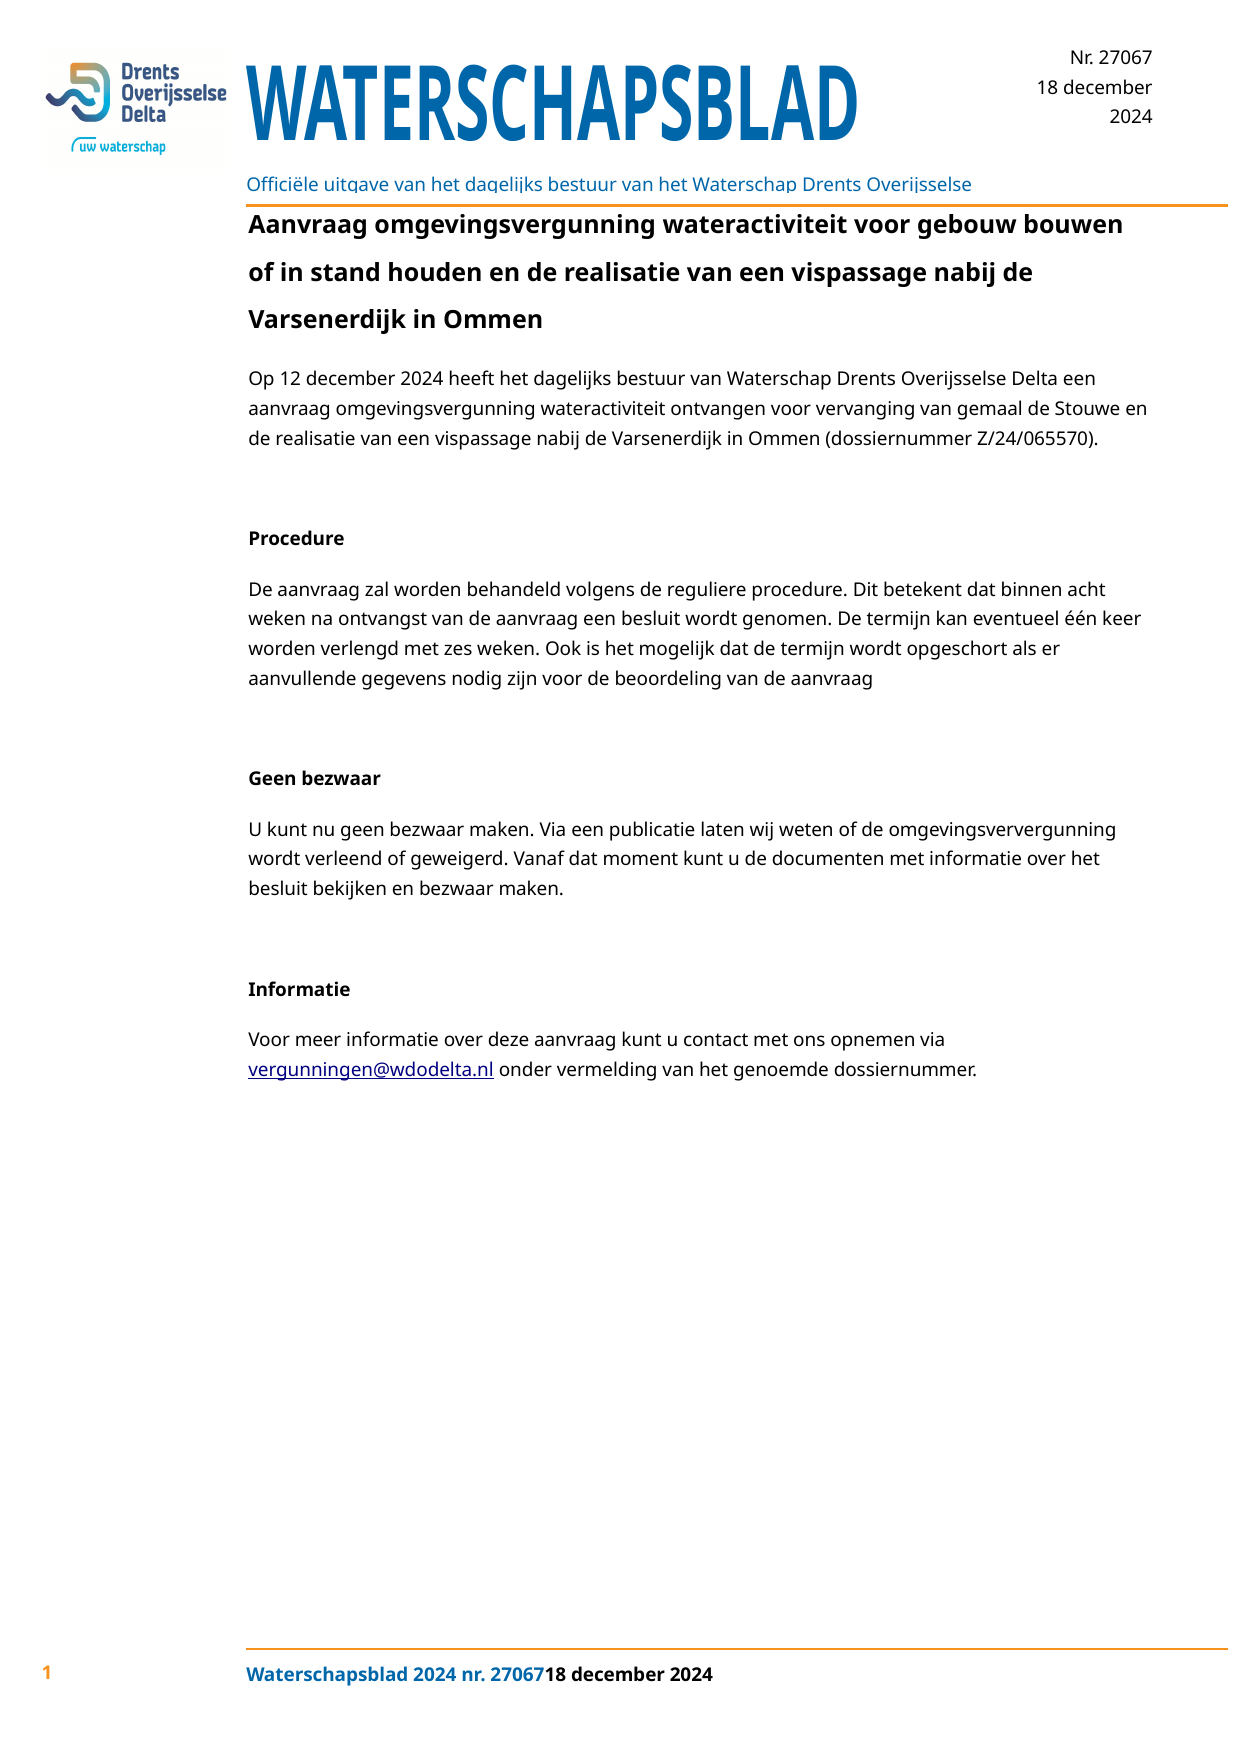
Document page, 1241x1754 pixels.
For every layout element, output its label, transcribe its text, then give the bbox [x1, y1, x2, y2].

text Geen bezwaar [248, 766, 1152, 791]
picture [41, 47, 231, 172]
text De aanvraag zal worden behandeld volgens de reguliere procedure. Dit betekent dat binnen acht weken na ontvangst van de aanvraag een besluit wordt genomen. De termijn kan eventueel één keer worden verlengd met zes weken. Ook is het mogelijk dat de termijn wordt opgeschort als er aanvullende gegevens nodig zijn voor de beoordeling van de aanvraag [248, 576, 1152, 690]
text Voor meer informatie over deze aanvraag kunt u contact met ons opnemen via vergunningen@wdodelta.nl onder vermelding van het genoemde dossiernummer. [248, 1026, 1152, 1082]
text Informatie [248, 976, 1152, 1002]
text U kunt nu geen bezwaar maken. Via een publicatie laten wij weten of de omgevingsververgunning wordt verleend of geweigerd. Vanaf dat moment kunt u de documenten met informatie over het besluit bekijken en bezwaar maken. [248, 816, 1152, 901]
text Aanvraag omgevingsvergunning wateractiviteit voor gebouw bouwen of in stand houden en de realisatie van een vispassage nabij de Varsenerdijk in Ommen [248, 207, 1152, 336]
text Procedure [248, 526, 1152, 551]
text Op 12 december 2024 heeft het dagelijks bestuur van Waterschap Drents Overijsselse Delta een aanvraag omgevingsvergunning wateractiviteit ontvangen voor vervanging van gemaal de Stouwe en de realisatie van een vispassage nabij de Varsenerdijk in Ommen (dossiernummer Z/24/065570). [248, 366, 1152, 450]
